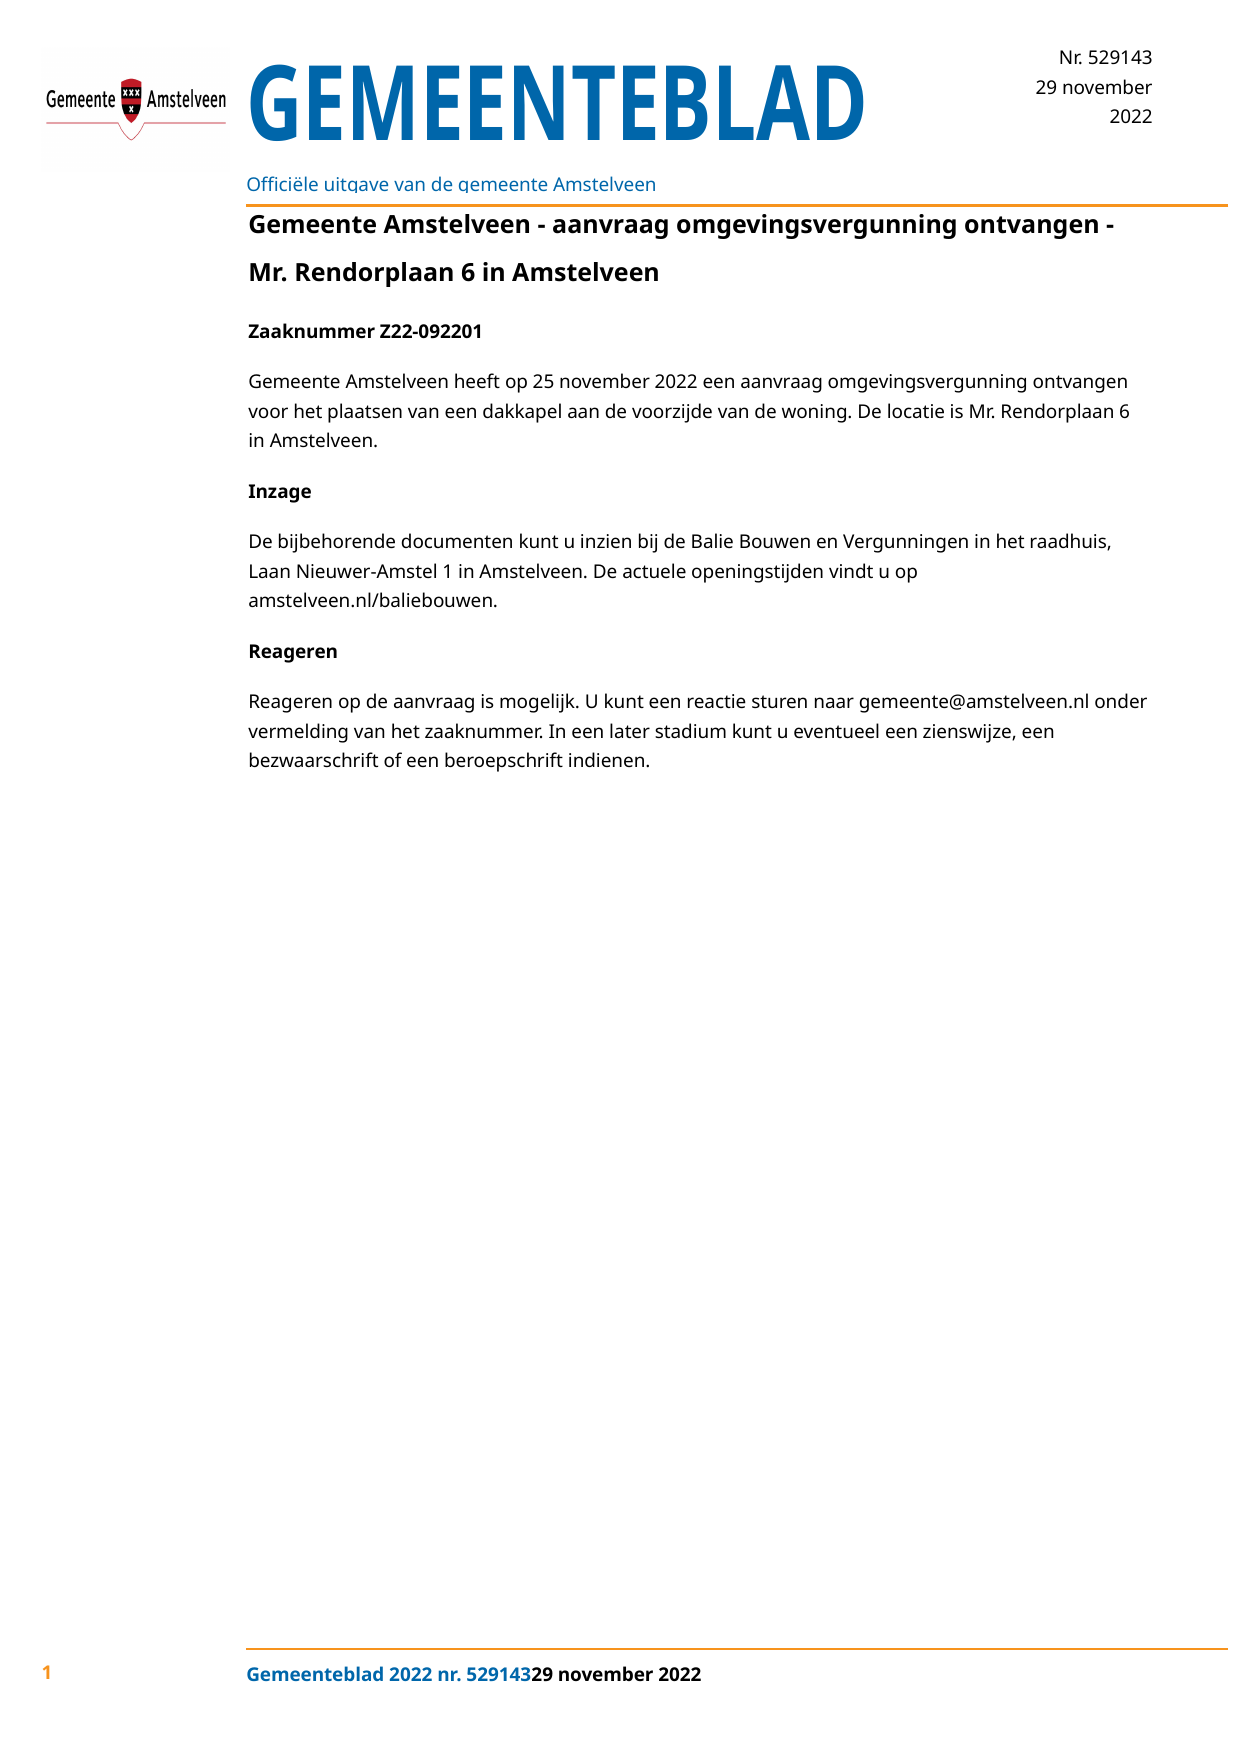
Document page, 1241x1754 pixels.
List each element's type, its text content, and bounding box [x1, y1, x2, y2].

text Zaaknummer Z22-092201 [248, 318, 1152, 344]
text Gemeente Amstelveen heeft op 25 november 2022 een aanvraag omgevingsvergunning ontvangen voor het plaatsen van een dakkapel aan de voorzijde van de woning. De locatie is Mr. Rendorplaan 6 in Amstelveen. [248, 368, 1152, 453]
text De bijbehorende documenten kunt u inzien bij de Balie Bouwen en Vergunningen in het raadhuis, Laan Nieuwer-Amstel 1 in Amstelveen. De actuele openingstijden vindt u op amstelveen.nl/baliebouwen. [248, 528, 1152, 613]
text Gemeente Amstelveen - aanvraag omgevingsvergunning ontvangen - Mr. Rendorplaan 6 in Amstelveen [248, 207, 1152, 288]
picture [41, 47, 231, 172]
text Reageren op de aanvraag is mogelijk. U kunt een reactie sturen naar gemeente@amstelveen.nl onder vermelding van het zaaknummer. In een later stadium kunt u eventueel een zienswijze, een bezwaarschrift of een beroepschrift indienen. [248, 688, 1152, 773]
text Inzage [248, 478, 1152, 504]
text Reageren [248, 638, 1152, 664]
